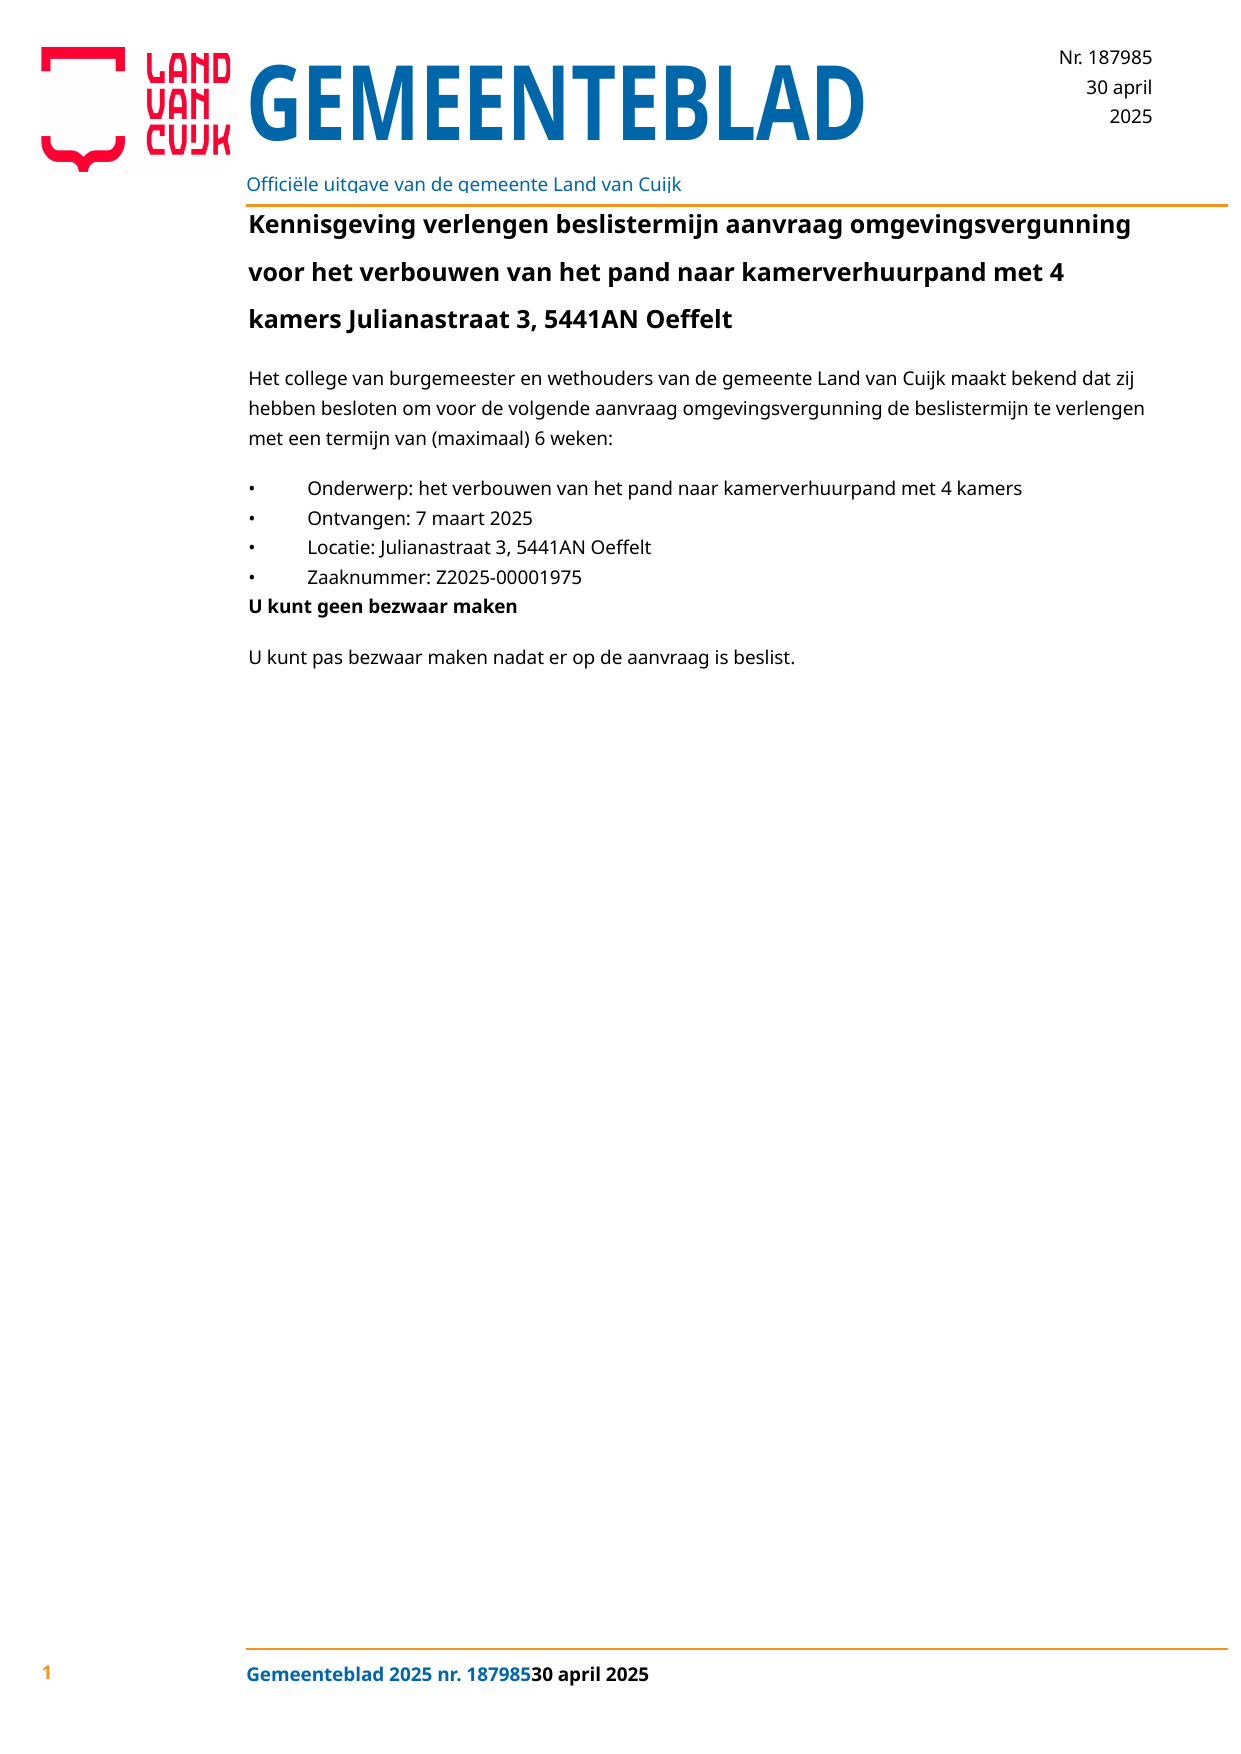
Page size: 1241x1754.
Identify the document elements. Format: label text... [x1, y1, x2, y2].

text U kunt pas bezwaar maken nadat er op de aanvraag is beslist. [248, 644, 1152, 669]
list Locatie: Julianastraat 3, 5441AN Oeffelt [248, 534, 1152, 560]
picture [41, 47, 231, 172]
text Kennisgeving verlengen beslistermijn aanvraag omgevingsvergunning voor het verbouwen van het pand naar kamerverhuurpand met 4 kamers Julianastraat 3, 5441AN Oeffelt [248, 207, 1152, 336]
text Het college van burgemeester en wethouders van de gemeente Land van Cuijk maakt bekend dat zij hebben besloten om voor de volgende aanvraag omgevingsvergunning de beslistermijn te verlengen met een termijn van (maximaal) 6 weken: [248, 366, 1152, 450]
text U kunt geen bezwaar maken [248, 593, 1152, 619]
list Zaaknummer: Z2025-00001975 [248, 564, 1152, 589]
list Onderwerp: het verbouwen van het pand naar kamerverhuurpand met 4 kamers [248, 475, 1152, 501]
list Ontvangen: 7 maart 2025 [248, 505, 1152, 530]
